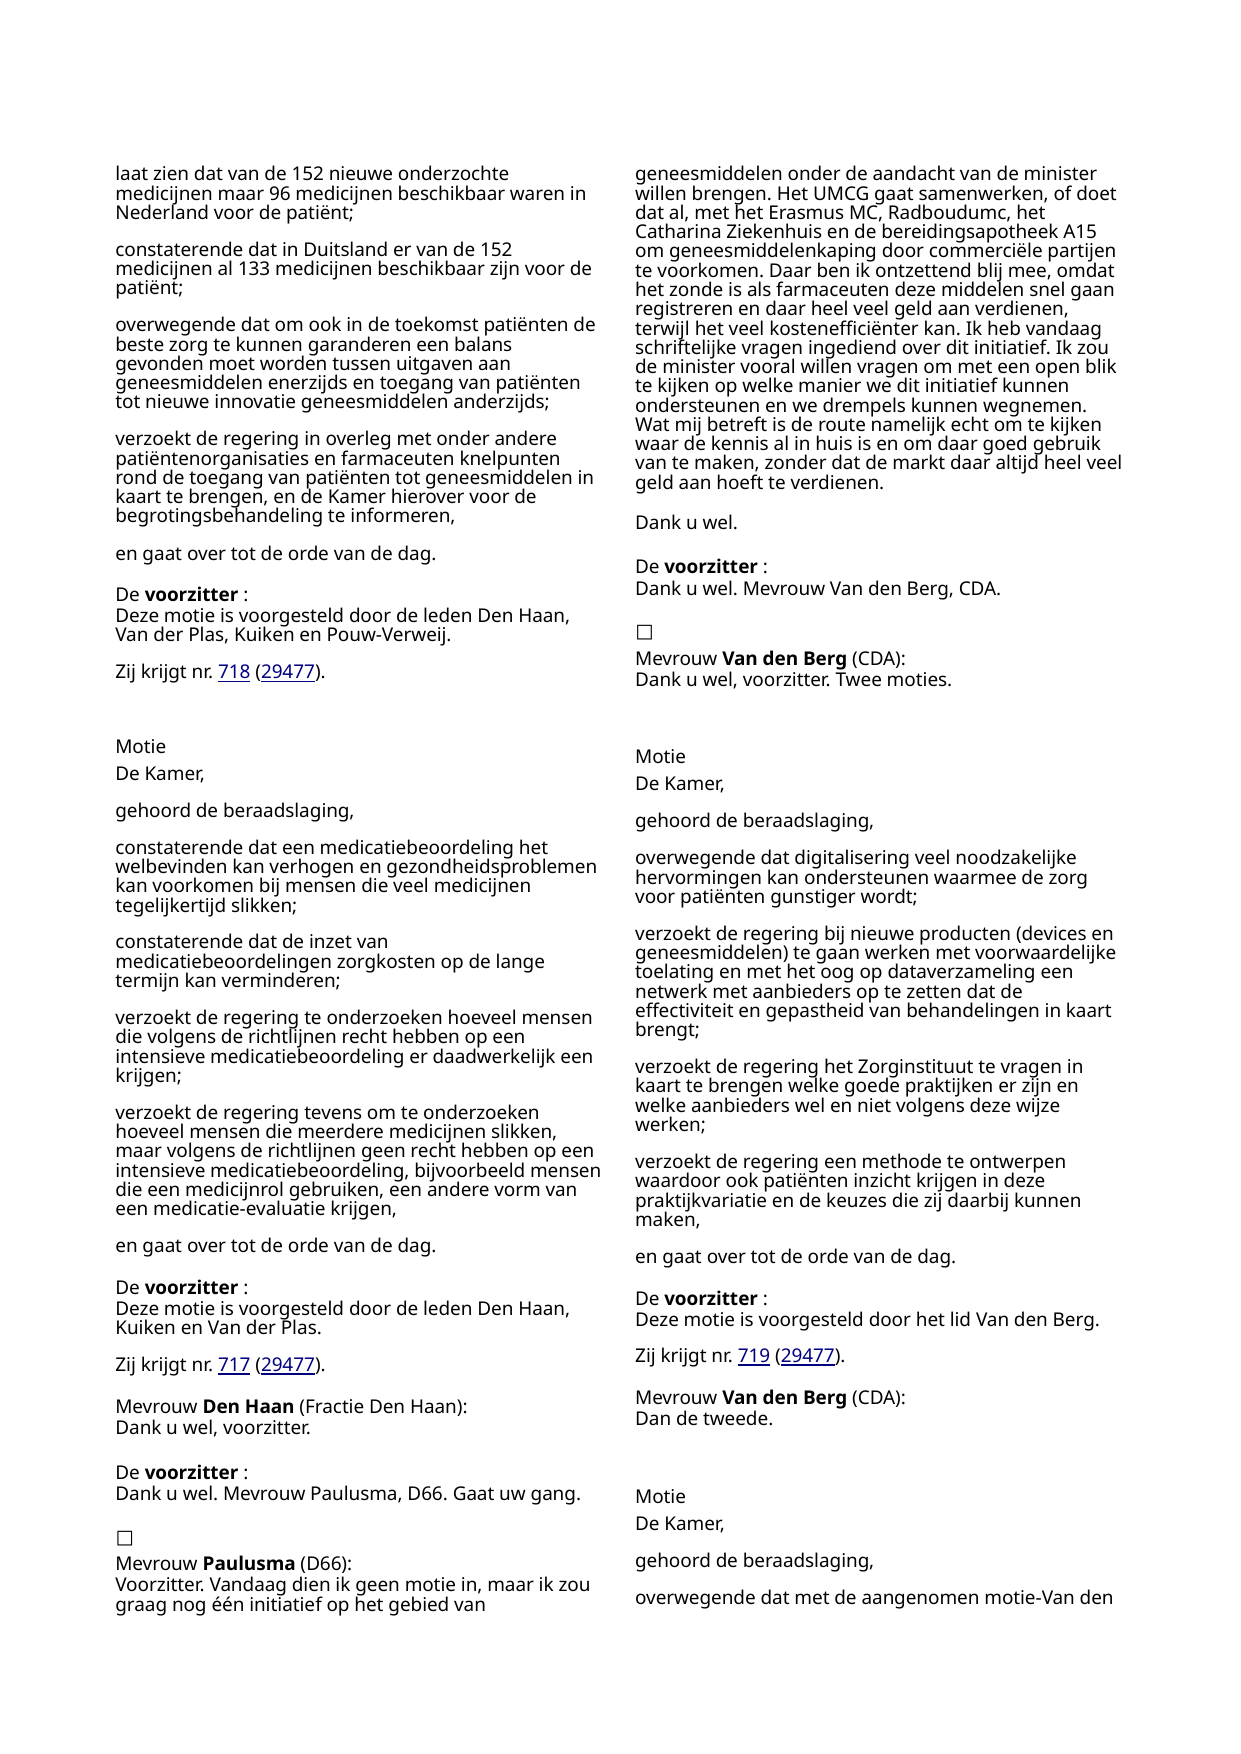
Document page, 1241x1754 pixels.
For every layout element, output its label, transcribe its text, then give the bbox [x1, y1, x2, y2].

text De voorzitter : [115, 1274, 605, 1300]
text overwegende dat om ook in de toekomst patiënten de beste zorg te kunnen garanderen een balans gevonden moet worden tussen uitgaven aan geneesmiddelen enerzijds en toegang van patiënten tot nieuwe innovatie geneesmiddelen anderzijds; [115, 316, 605, 413]
text Dank u wel. Mevrouw Paulusma, D66. Gaat uw gang. [115, 1485, 605, 1504]
text Dank u wel. [635, 514, 1125, 533]
text overwegende dat met de aangenomen motie-Van den [635, 1589, 1125, 1608]
text Motie [635, 744, 1125, 769]
text Motie [115, 733, 605, 759]
text constaterende dat een medicatiebeoordeling het welbevinden kan verhogen en gezondheidsproblemen kan voorkomen bij mensen die veel medicijnen tegelijkertijd slikken; [115, 839, 605, 916]
text geneesmiddelen onder de aandacht van de minister willen brengen. Het UMCG gaat samenwerken, of doet dat al, met het Erasmus MC, Radboudumc, het Catharina Ziekenhuis en de bereidingsapotheek A15 om geneesmiddelenkaping door commerciële partijen te voorkomen. Daar ben ik ontzettend blij mee, omdat het zonde is als farmaceuten deze middelen snel gaan registreren en daar heel veel geld aan verdienen, terwijl het veel kostenefficiënter kan. Ik heb vandaag schriftelijke vragen ingediend over dit initiatief. Ik zou de minister vooral willen vragen om met een open blik te kijken op welke manier we dit initiatief kunnen ondersteunen en we drempels kunnen wegnemen. Wat mij betreft is de route namelijk echt om te kijken waar de kennis al in huis is en om daar goed gebruik van te maken, zonder dat de markt daar altijd heel veel geld aan hoeft te verdienen. [635, 165, 1125, 493]
text De voorzitter : [635, 554, 1125, 579]
text en gaat over tot de orde van de dag. [115, 544, 605, 564]
text Mevrouw Van den Berg (CDA): [635, 1384, 1125, 1410]
text en gaat over tot de orde van de dag. [635, 1248, 1125, 1267]
text De voorzitter : [635, 1285, 1125, 1311]
text Zij krijgt nr. 717 (29477). [115, 1356, 605, 1375]
text en gaat over tot de orde van de dag. [115, 1237, 605, 1256]
text verzoekt de regering het Zorginstituut te vragen in kaart te brengen welke goede praktijken er zijn en welke aanbieders wel en niet volgens deze wijze werken; [635, 1058, 1125, 1135]
text laat zien dat van de 152 nieuwe onderzochte medicijnen maar 96 medicijnen beschikbaar waren in Nederland voor de patiënt; [115, 165, 605, 223]
text De voorzitter : [115, 581, 605, 607]
text overwegende dat digitalisering veel noodzakelijke hervormingen kan ondersteunen waarmee de zorg voor patiënten gunstiger wordt; [635, 849, 1125, 907]
text De Kamer, [115, 765, 605, 784]
text ⬜ [635, 619, 1125, 645]
text Voorzitter. Vandaag dien ik geen motie in, maar ik zou graag nog één initiatief op het gebied van [115, 1576, 605, 1615]
text De Kamer, [635, 1515, 1125, 1534]
text De voorzitter : [115, 1459, 605, 1485]
text Dank u wel, voorzitter. [115, 1419, 605, 1438]
text ⬜ [115, 1525, 605, 1551]
text constaterende dat de inzet van medicatiebeoordelingen zorgkosten op de lange termijn kan verminderen; [115, 933, 605, 991]
text gehoord de beraadslaging, [635, 812, 1125, 832]
text Deze motie is voorgesteld door de leden Den Haan, Van der Plas, Kuiken en Pouw-Verweij. [115, 607, 605, 646]
text Deze motie is voorgesteld door het lid Van den Berg. [635, 1311, 1125, 1330]
text Dank u wel. Mevrouw Van den Berg, CDA. [635, 579, 1125, 599]
text constaterende dat in Duitsland er van de 152 medicijnen al 133 medicijnen beschikbaar zijn voor de patiënt; [115, 241, 605, 299]
text verzoekt de regering te onderzoeken hoeveel mensen die volgens de richtlijnen recht hebben op een intensieve medicatiebeoordeling er daadwerkelijk een krijgen; [115, 1009, 605, 1086]
text verzoekt de regering bij nieuwe producten (devices en geneesmiddelen) te gaan werken met voorwaardelijke toelating en met het oog op dataverzameling een netwerk met aanbieders op te zetten dat de effectiviteit en gepastheid van behandelingen in kaart brengt; [635, 925, 1125, 1041]
text verzoekt de regering in overleg met onder andere patiëntenorganisaties en farmaceuten knelpunten rond de toegang van patiënten tot geneesmiddelen in kaart te brengen, en de Kamer hierover voor de begrotingsbehandeling te informeren, [115, 430, 605, 527]
text Zij krijgt nr. 719 (29477). [635, 1347, 1125, 1367]
text Deze motie is voorgesteld door de leden Den Haan, Kuiken en Van der Plas. [115, 1300, 605, 1338]
text verzoekt de regering een methode te ontwerpen waardoor ook patiënten inzicht krijgen in deze praktijkvariatie en de keuzes die zij daarbij kunnen maken, [635, 1153, 1125, 1230]
text Motie [635, 1483, 1125, 1509]
text Zij krijgt nr. 718 (29477). [115, 663, 605, 683]
text Mevrouw Paulusma (D66): [115, 1551, 605, 1576]
text Dan de tweede. [635, 1410, 1125, 1429]
text gehoord de beraadslaging, [115, 802, 605, 821]
text De Kamer, [635, 775, 1125, 795]
text verzoekt de regering tevens om te onderzoeken hoeveel mensen die meerdere medicijnen slikken, maar volgens de richtlijnen geen recht hebben op een intensieve medicatiebeoordeling, bijvoorbeeld mensen die een medicijnrol gebruiken, een andere vorm van een medicatie-evaluatie krijgen, [115, 1104, 605, 1219]
text Mevrouw Van den Berg (CDA): [635, 645, 1125, 671]
text Dank u wel, voorzitter. Twee moties. [635, 671, 1125, 690]
text gehoord de beraadslaging, [635, 1552, 1125, 1571]
text Mevrouw Den Haan (Fractie Den Haan): [115, 1393, 605, 1419]
